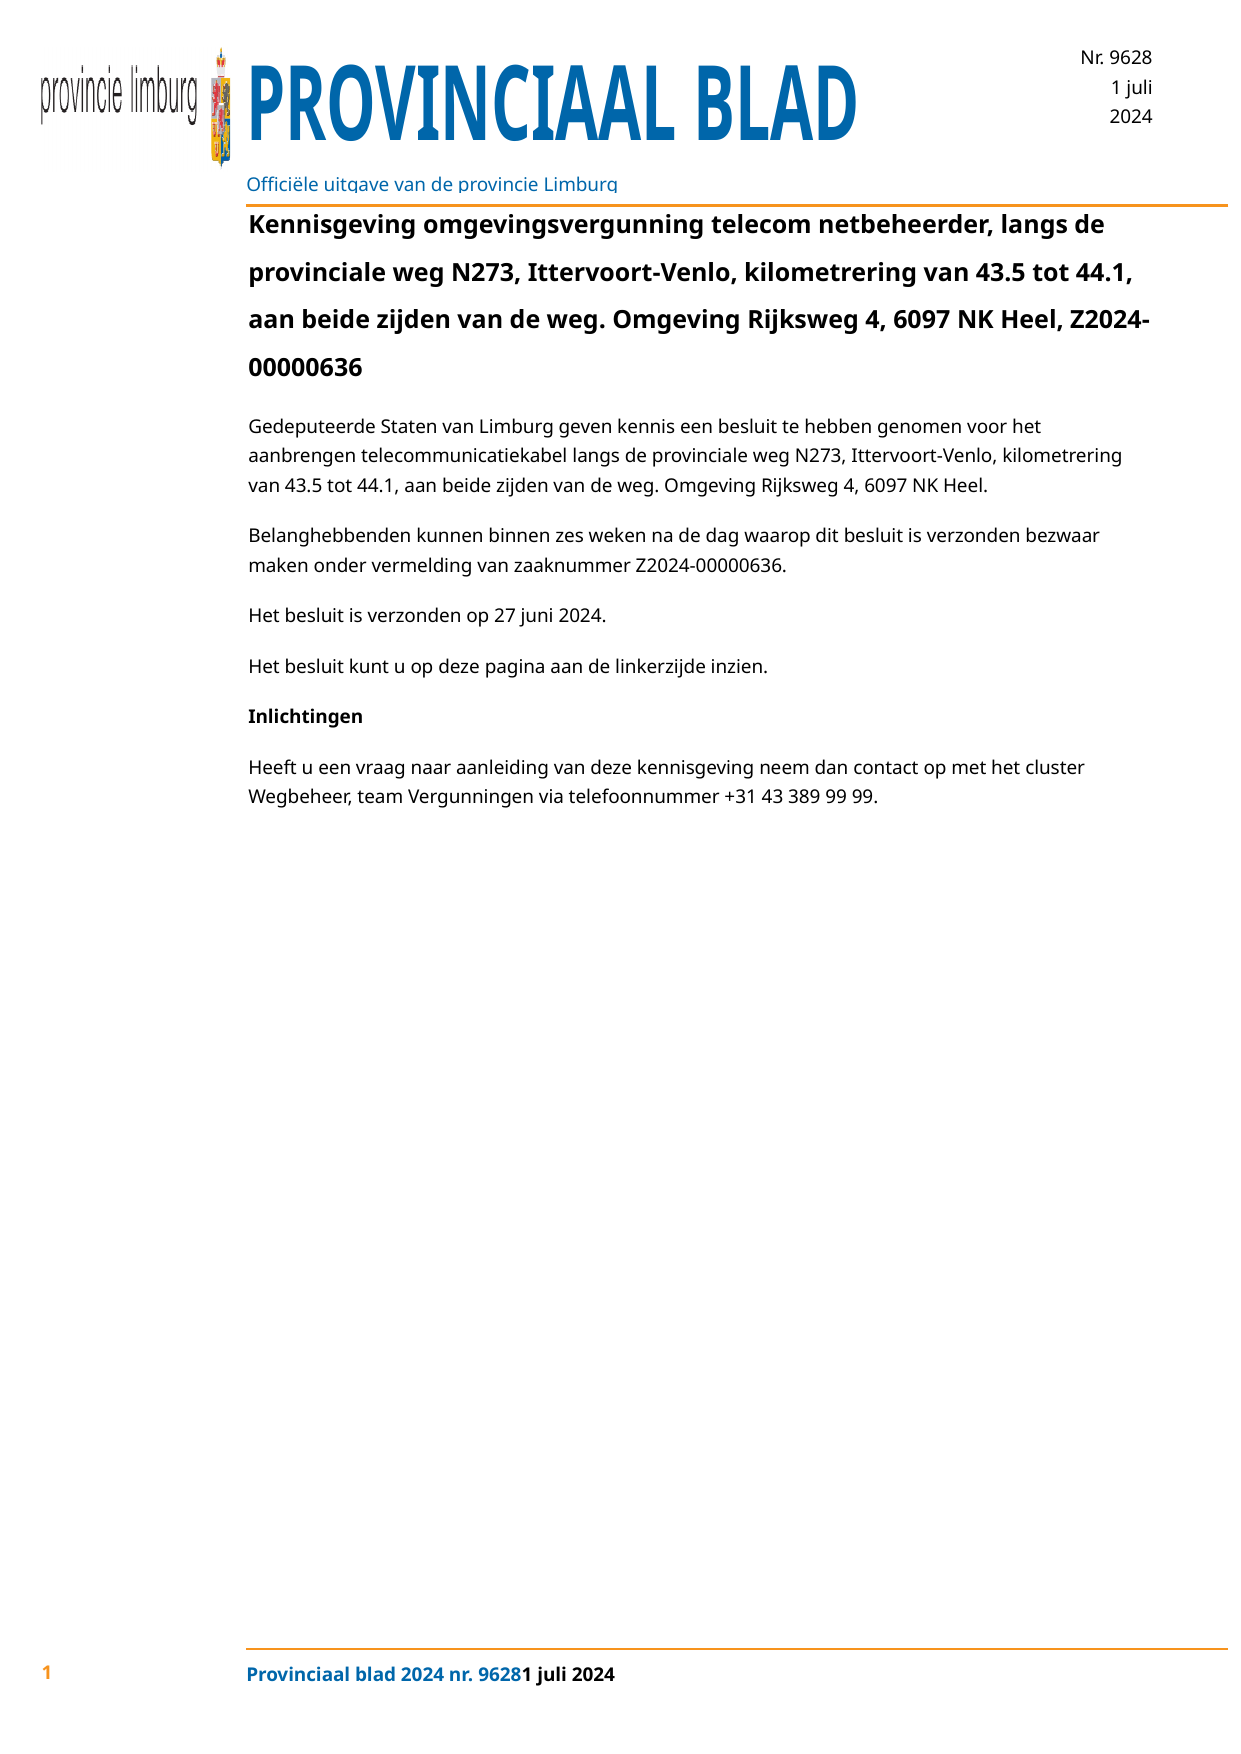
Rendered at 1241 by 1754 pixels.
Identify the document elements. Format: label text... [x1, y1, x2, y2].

text Inlichtingen [248, 703, 1152, 729]
text Gedeputeerde Staten van Limburg geven kennis een besluit te hebben genomen voor het aanbrengen telecommunicatiekabel langs de provinciale weg N273, Ittervoort-Venlo, kilometrering van 43.5 tot 44.1, aan beide zijden van de weg. Omgeving Rijksweg 4, 6097 NK Heel. [248, 413, 1152, 498]
text Het besluit kunt u op deze pagina aan de linkerzijde inzien. [248, 653, 1152, 679]
text Heeft u een vraag naar aanleiding van deze kennisgeving neem dan contact op met het cluster Wegbeheer, team Vergunningen via telefoonnummer +31 43 389 99 99. [248, 754, 1152, 809]
text Belanghebbenden kunnen binnen zes weken na de dag waarop dit besluit is verzonden bezwaar maken onder vermelding van zaaknummer Z2024-00000636. [248, 523, 1152, 578]
picture [41, 47, 231, 172]
text Het besluit is verzonden op 27 juni 2024. [248, 603, 1152, 628]
text Kennisgeving omgevingsvergunning telecom netbeheerder, langs de provinciale weg N273, Ittervoort-Venlo, kilometrering van 43.5 tot 44.1, aan beide zijden van de weg. Omgeving Rijksweg 4, 6097 NK Heel, Z2024-00000636 [248, 207, 1152, 384]
